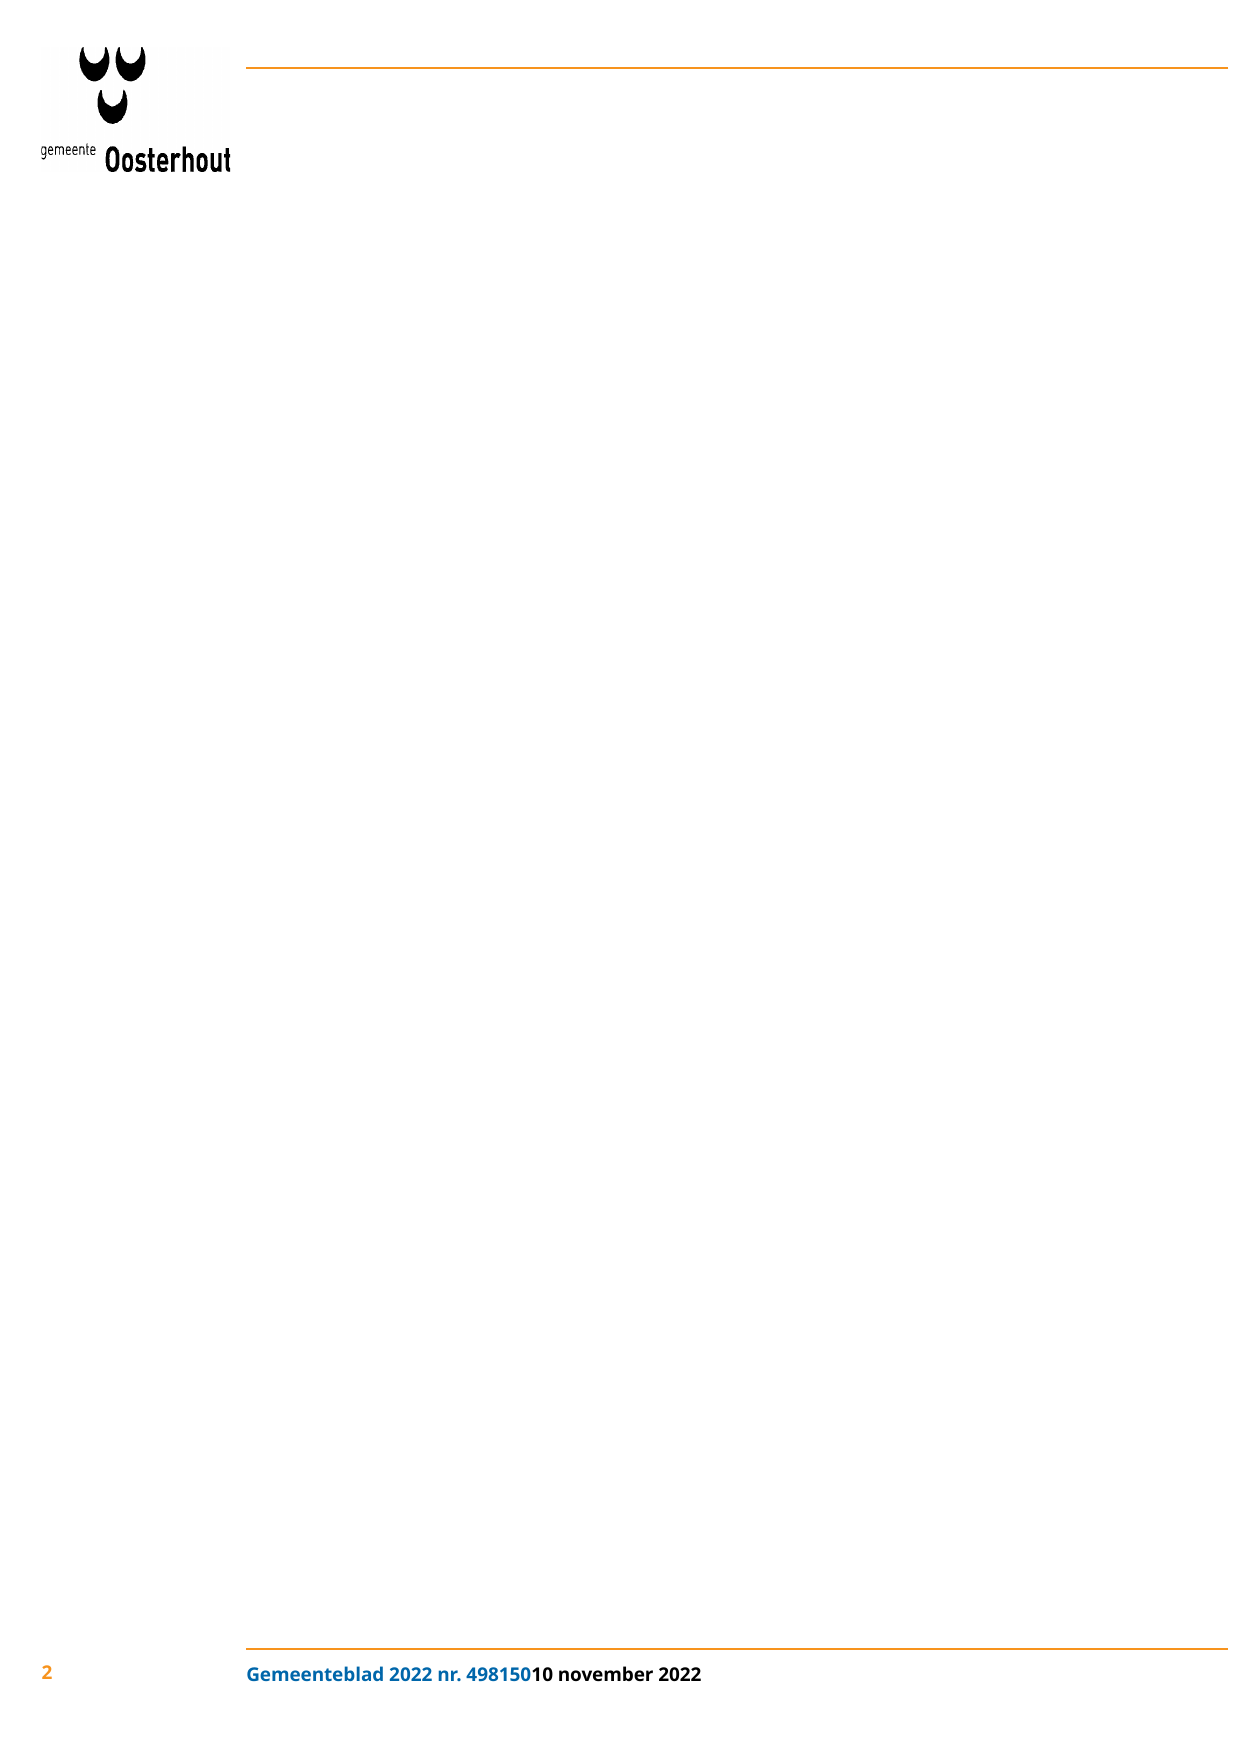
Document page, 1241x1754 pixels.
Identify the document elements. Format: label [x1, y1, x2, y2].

picture [41, 47, 231, 172]
